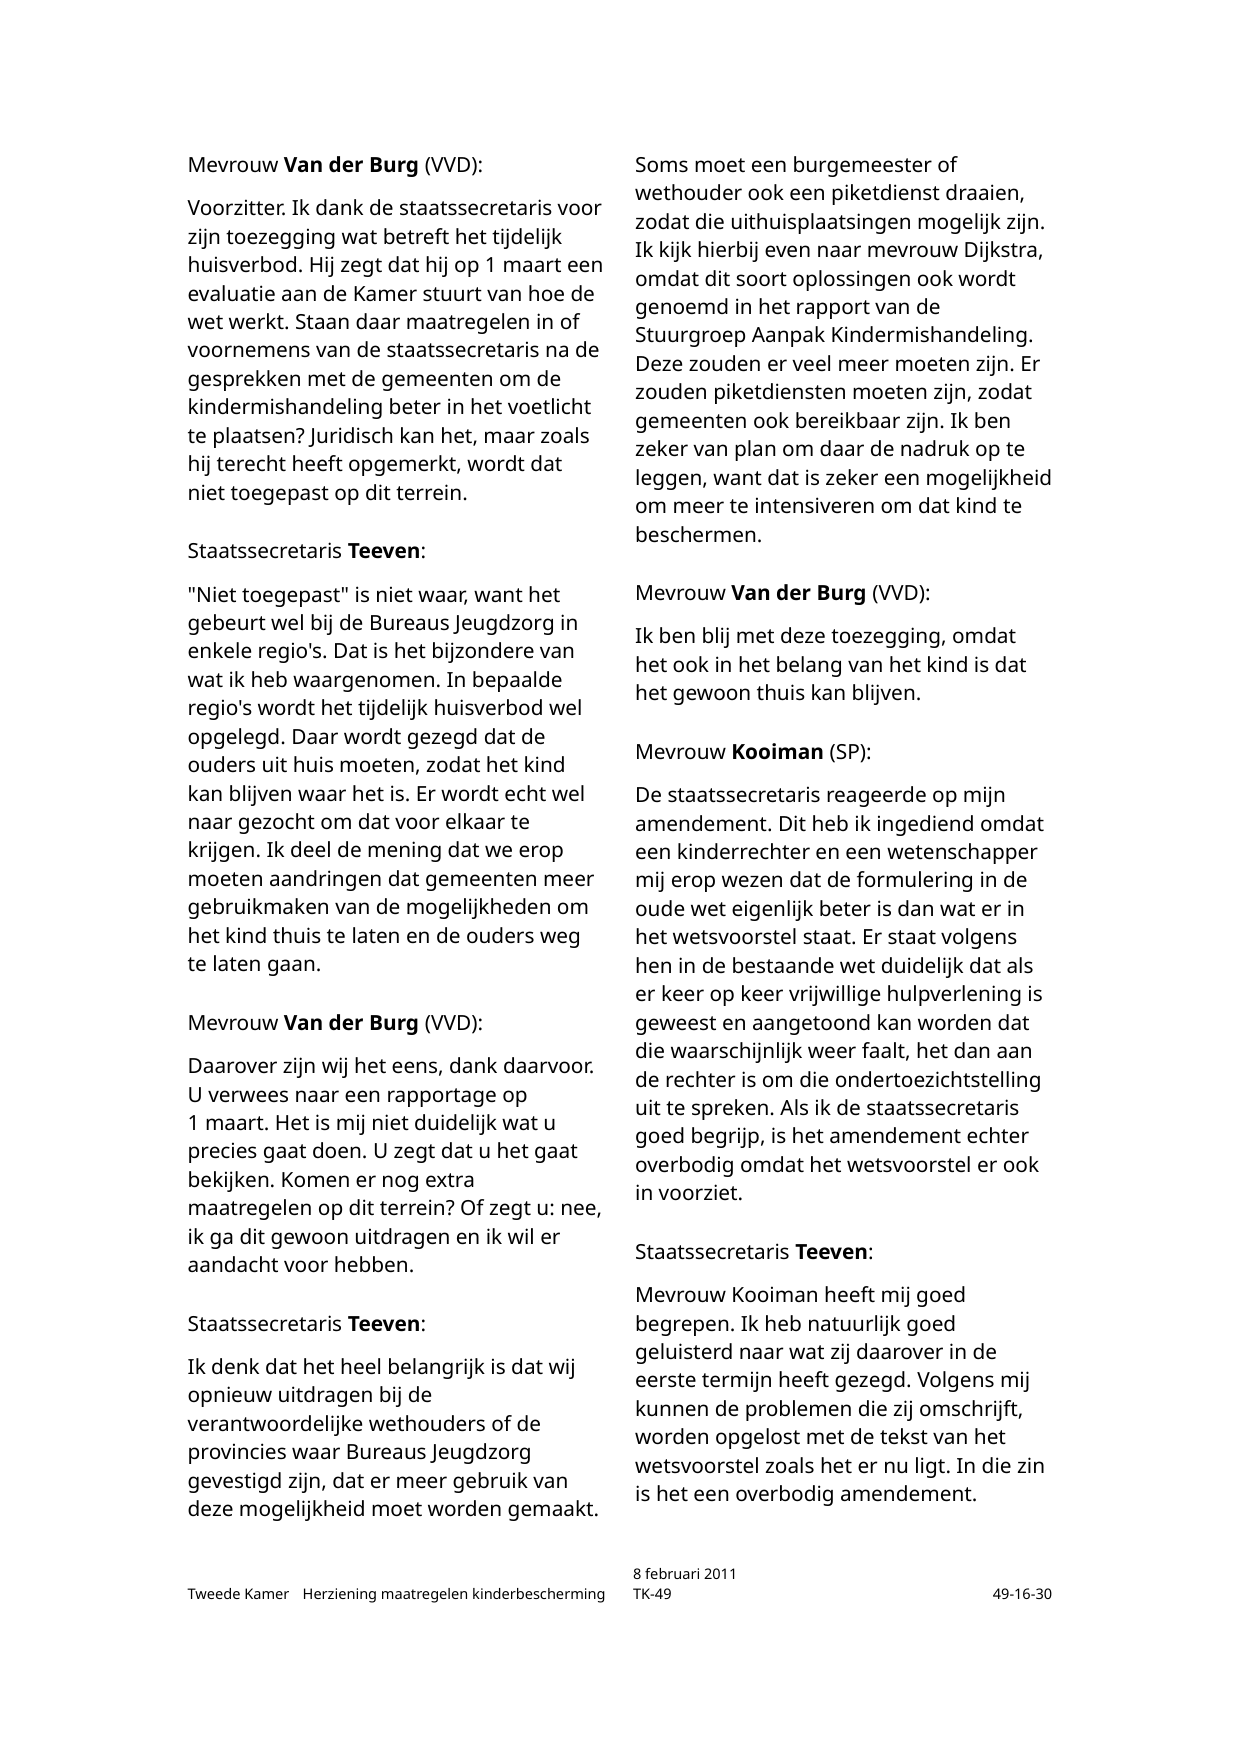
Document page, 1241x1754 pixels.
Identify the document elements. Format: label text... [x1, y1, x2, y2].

text "Niet toegepast" is niet waar, want het gebeurt wel bij de Bureaus Jeugdzorg in enkele regio's. Dat is het bijzondere van wat ik heb waargenomen. In bepaalde regio's wordt het tijdelijk huisverbod wel opgelegd. Daar wordt gezegd dat de ouders uit huis moeten, zodat het kind kan blijven waar het is. Er wordt echt wel naar gezocht om dat voor elkaar te krijgen. Ik deel de mening dat we erop moeten aandringen dat gemeenten meer gebruikmaken van de mogelijkheden om het kind thuis te laten en de ouders weg te laten gaan. [187, 580, 605, 978]
text Daarover zijn wij het eens, dank daarvoor. U verwees naar een rapportage op 1 maart. Het is mij niet duidelijk wat u precies gaat doen. U zegt dat u het gaat bekijken. Komen er nog extra maatregelen op dit terrein? Of zegt u: nee, ik ga dit gewoon uitdragen en ik wil er aandacht voor hebben. [187, 1051, 605, 1279]
text Soms moet een burgemeester of wethouder ook een piketdienst draaien, zodat die uithuisplaatsingen mogelijk zijn. Ik kijk hierbij even naar mevrouw Dijkstra, omdat dit soort oplossingen ook wordt genoemd in het rapport van de Stuurgroep Aanpak Kindermishandeling. Deze zouden er veel meer moeten zijn. Er zouden piketdiensten moeten zijn, zodat gemeenten ook bereikbaar zijn. Ik ben zeker van plan om daar de nadruk op te leggen, want dat is zeker een mogelijkheid om meer te intensiveren om dat kind te beschermen. [635, 150, 1053, 548]
text Ik denk dat het heel belangrijk is dat wij opnieuw uitdragen bij de verantwoordelijke wethouders of de provincies waar Bureaus Jeugdzorg gevestigd zijn, dat er meer gebruik van deze mogelijkheid moet worden gemaakt. [187, 1352, 605, 1523]
text Staatssecretaris Teeven: [187, 1309, 605, 1337]
text De staatssecretaris reageerde op mijn amendement. Dit heb ik ingediend omdat een kinderrechter en een wetenschapper mij erop wezen dat de formulering in de oude wet eigenlijk beter is dan wat er in het wetsvoorstel staat. Er staat volgens hen in de bestaande wet duidelijk dat als er keer op keer vrijwillige hulpverlening is geweest en aangetoond kan worden dat die waarschijnlijk weer faalt, het dan aan de rechter is om die ondertoezichtstelling uit te spreken. Als ik de staatssecretaris goed begrijp, is het amendement echter overbodig omdat het wetsvoorstel er ook in voorziet. [635, 780, 1053, 1207]
text Mevrouw Kooiman heeft mij goed begrepen. Ik heb natuurlijk goed geluisterd naar wat zij daarover in de eerste termijn heeft gezegd. Volgens mij kunnen de problemen die zij omschrijft, worden opgelost met de tekst van het wetsvoorstel zoals het er nu ligt. In die zin is het een overbodig amendement. [635, 1280, 1053, 1508]
text Ik ben blij met deze toezegging, omdat het ook in het belang van het kind is dat het gewoon thuis kan blijven. [635, 622, 1053, 707]
text Mevrouw Van der Burg (VVD): [635, 578, 1053, 607]
text Voorzitter. Ik dank de staatssecretaris voor zijn toezegging wat betreft het tijdelijk huisverbod. Hij zegt dat hij op 1 maart een evaluatie aan de Kamer stuurt van hoe de wet werkt. Staan daar maatregelen in of voornemens van de staatssecretaris na de gesprekken met de gemeenten om de kindermishandeling beter in het voetlicht te plaatsen? Juridisch kan het, maar zoals hij terecht heeft opgemerkt, wordt dat niet toegepast op dit terrein. [187, 193, 605, 506]
text Staatssecretaris Teeven: [187, 536, 605, 565]
text Mevrouw Kooiman (SP): [635, 737, 1053, 765]
text Staatssecretaris Teeven: [635, 1237, 1053, 1265]
text Mevrouw Van der Burg (VVD): [187, 1008, 605, 1036]
text Mevrouw Van der Burg (VVD): [187, 150, 605, 178]
